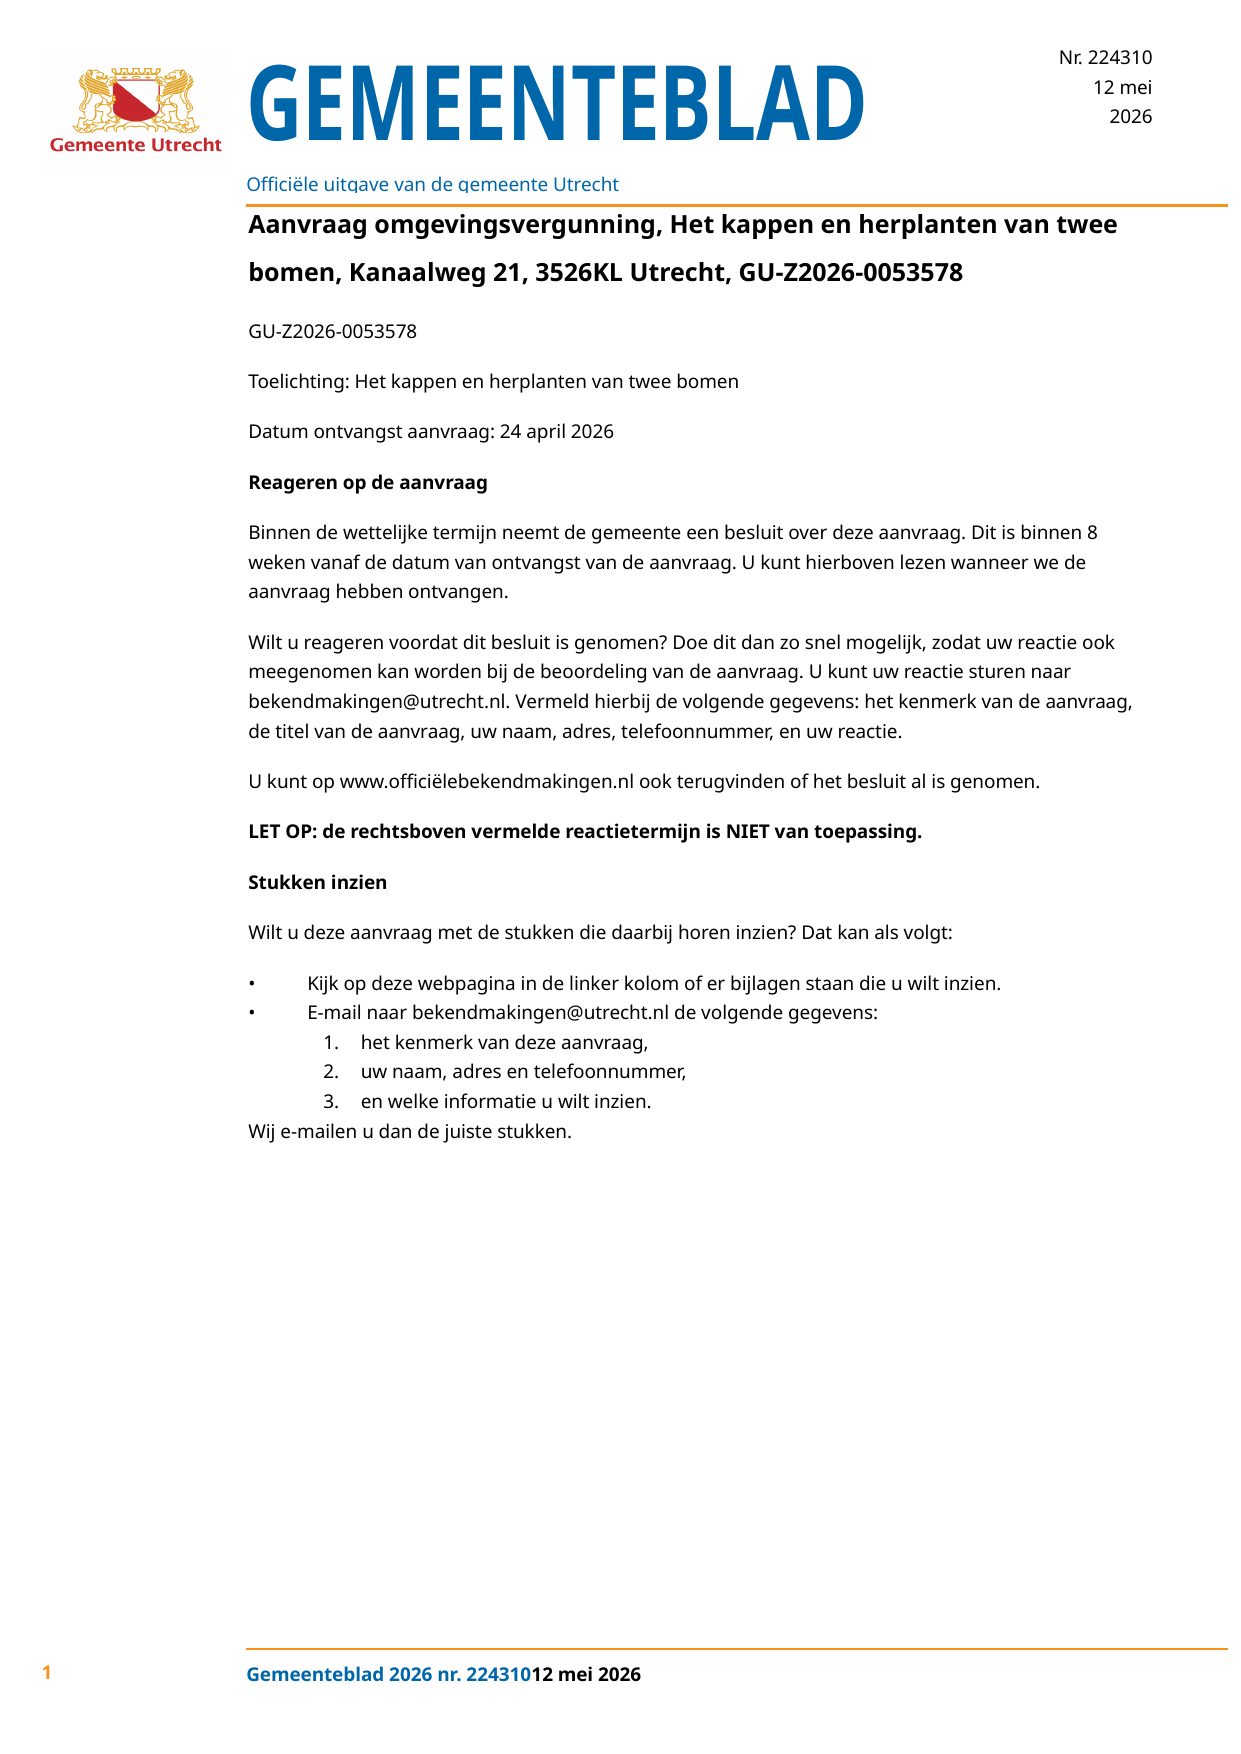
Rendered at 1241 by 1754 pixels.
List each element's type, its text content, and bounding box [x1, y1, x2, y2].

text GU-Z2026-0053578 [248, 318, 1152, 344]
text Wij e-mailen u dan de juiste stukken. [248, 1118, 1152, 1144]
text Stukken inzien [248, 869, 1152, 895]
text Binnen de wettelijke termijn neemt de gemeente een besluit over deze aanvraag. Dit is binnen 8 weken vanaf de datum van ontvangst van de aanvraag. U kunt hierboven lezen wanneer we de aanvraag hebben ontvangen. [248, 519, 1152, 604]
text Datum ontvangst aanvraag: 24 april 2026 [248, 419, 1152, 444]
list en welke informatie u wilt inzien. [323, 1088, 1152, 1114]
text Wilt u deze aanvraag met de stukken die daarbij horen inzien? Dat kan als volgt: [248, 919, 1152, 945]
text Aanvraag omgevingsvergunning, Het kappen en herplanten van twee bomen, Kanaalweg 21, 3526KL Utrecht, GU-Z2026-0053578 [248, 207, 1152, 288]
list E-mail naar bekendmakingen@utrecht.nl de volgende gegevens: [248, 999, 1152, 1025]
text LET OP: de rechtsboven vermelde reactietermijn is NIET van toepassing. [248, 819, 1152, 844]
list Kijk op deze webpagina in de linker kolom of er bijlagen staan die u wilt inzien. [248, 970, 1152, 996]
text Reageren op de aanvraag [248, 469, 1152, 495]
list uw naam, adres en telefoonnummer, [323, 1059, 1152, 1084]
text Wilt u reageren voordat dit besluit is genomen? Doe dit dan zo snel mogelijk, zodat uw reactie ook meegenomen kan worden bij de beoordeling van de aanvraag. U kunt uw reactie sturen naar bekendmakingen@utrecht.nl. Vermeld hierbij de volgende gegevens: het kenmerk van de aanvraag, de titel van de aanvraag, uw naam, adres, telefoonnummer, en uw reactie. [248, 629, 1152, 744]
text U kunt op www.officiëlebekendmakingen.nl ook terugvinden of het besluit al is genomen. [248, 768, 1152, 794]
list het kenmerk van deze aanvraag, [323, 1029, 1152, 1055]
text Toelichting: Het kappen en herplanten van twee bomen [248, 368, 1152, 394]
picture [41, 47, 231, 172]
